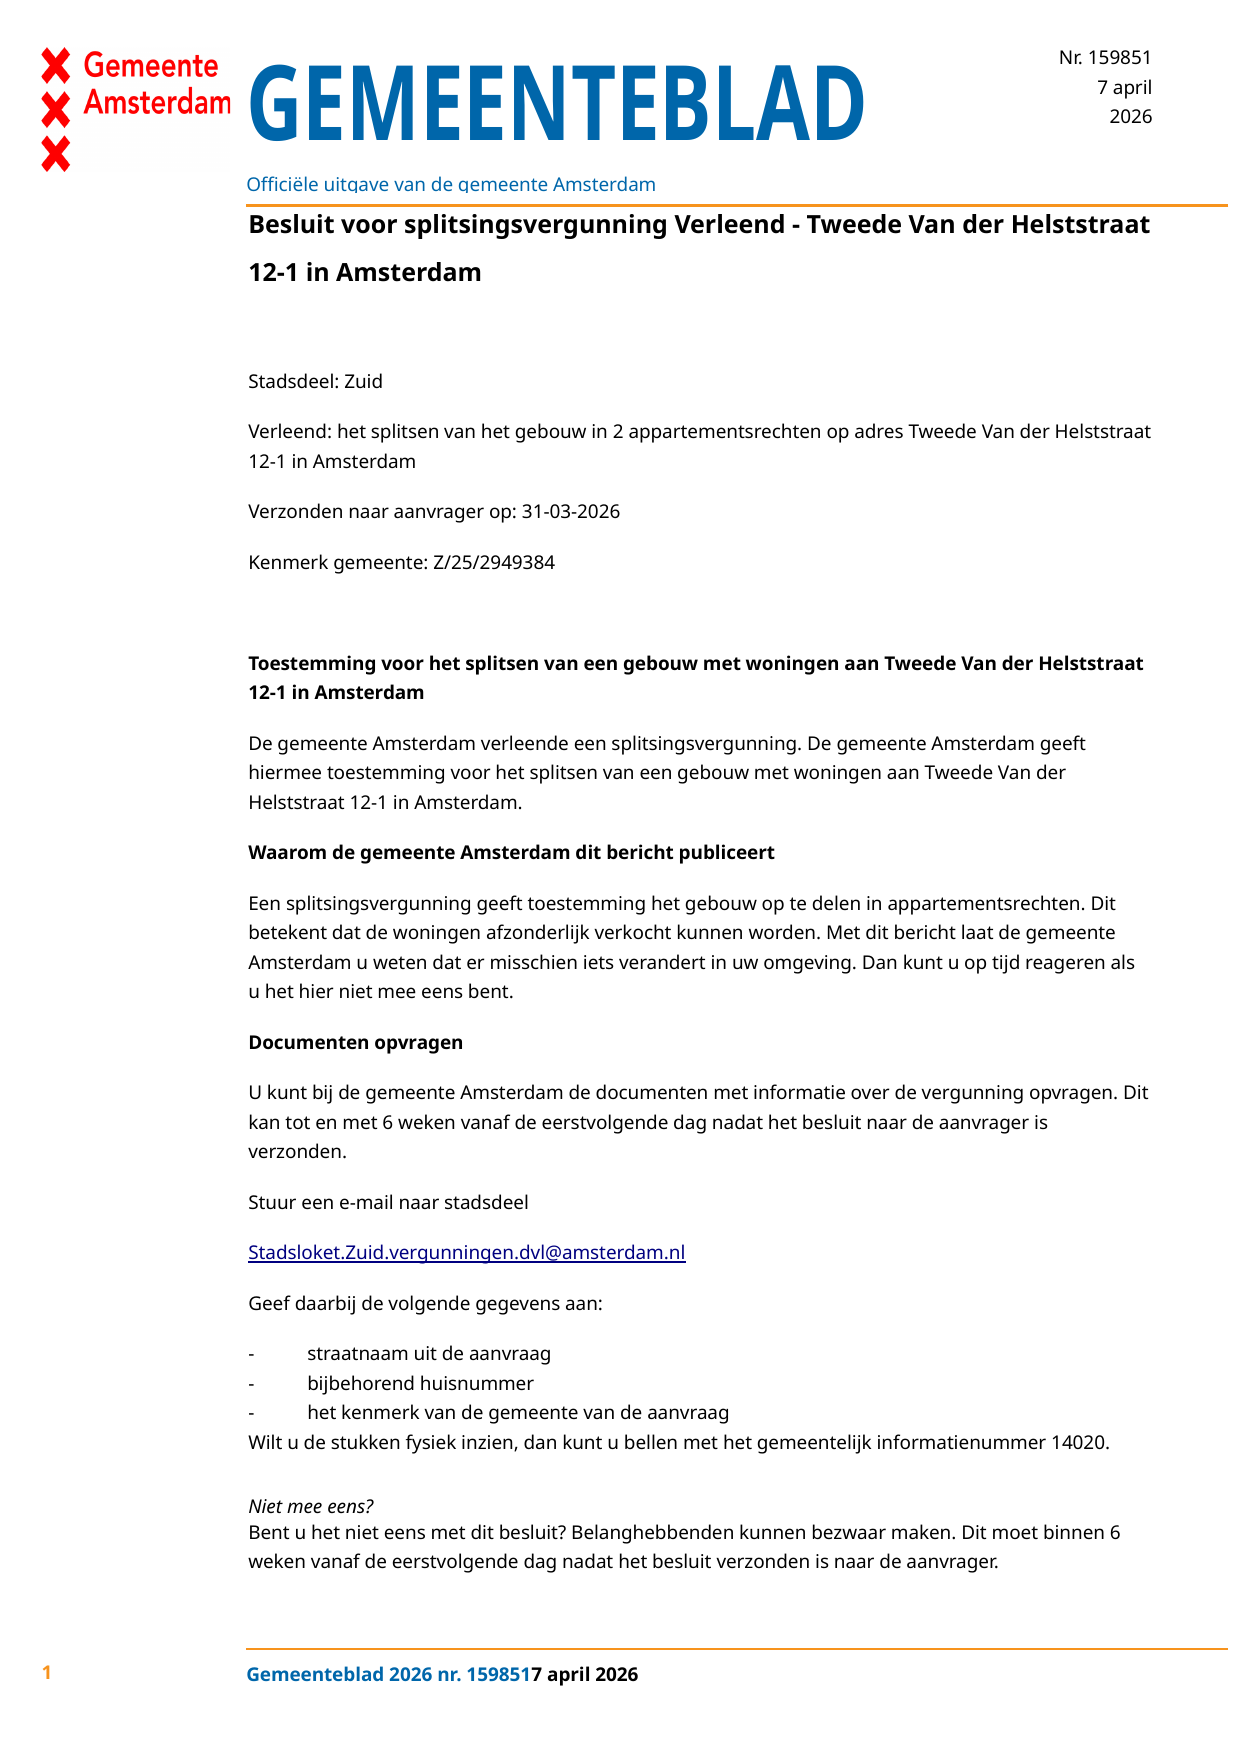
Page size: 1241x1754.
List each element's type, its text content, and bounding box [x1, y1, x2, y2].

picture [41, 47, 231, 172]
text Niet mee eens? [248, 1493, 1152, 1519]
text Stadsloket.Zuid.vergunningen.dvl@amsterdam.nl [248, 1239, 1152, 1265]
text Waarom de gemeente Amsterdam dit bericht publiceert [248, 839, 1152, 865]
text Verzonden naar aanvrager op: 31-03-2026 [248, 499, 1152, 524]
text U kunt bij de gemeente Amsterdam de documenten met informatie over de vergunning opvragen. Dit kan tot en met 6 weken vanaf de eerstvolgende dag nadat het besluit naar de aanvrager is verzonden. [248, 1079, 1152, 1164]
text Stadsdeel: Zuid [248, 368, 1152, 394]
text Besluit voor splitsingsvergunning Verleend - Tweede Van der Helststraat 12-1 in Amsterdam [248, 207, 1152, 288]
text Documenten opvragen [248, 1029, 1152, 1055]
text Bent u het niet eens met dit besluit? Belanghebbenden kunnen bezwaar maken. Dit moet binnen 6 weken vanaf de eerstvolgende dag nadat het besluit verzonden is naar de aanvrager. [248, 1519, 1152, 1574]
text Wilt u de stukken fysiek inzien, dan kunt u bellen met het gemeentelijk informatienummer 14020. [248, 1429, 1152, 1455]
text Een splitsingsvergunning geeft toestemming het gebouw op te delen in appartementsrechten. Dit betekent dat de woningen afzonderlijk verkocht kunnen worden. Met dit bericht laat de gemeente Amsterdam u weten dat er misschien iets verandert in uw omgeving. Dan kunt u op tijd reageren als u het hier niet mee eens bent. [248, 890, 1152, 1004]
text Toestemming voor het splitsen van een gebouw met woningen aan Tweede Van der Helststraat 12-1 in Amsterdam [248, 650, 1152, 705]
list bijbehorend huisnummer [248, 1370, 1152, 1396]
text Kenmerk gemeente: Z/25/2949384 [248, 549, 1152, 575]
list het kenmerk van de gemeente van de aanvraag [248, 1399, 1152, 1425]
text Verleend: het splitsen van het gebouw in 2 appartementsrechten op adres Tweede Van der Helststraat 12-1 in Amsterdam [248, 419, 1152, 474]
list straatnaam uit de aanvraag [248, 1340, 1152, 1366]
text De gemeente Amsterdam verleende een splitsingsvergunning. De gemeente Amsterdam geeft hiermee toestemming voor het splitsen van een gebouw met woningen aan Tweede Van der Helststraat 12-1 in Amsterdam. [248, 730, 1152, 815]
text Stuur een e-mail naar stadsdeel [248, 1189, 1152, 1215]
text Geef daarbij de volgende gegevens aan: [248, 1290, 1152, 1316]
